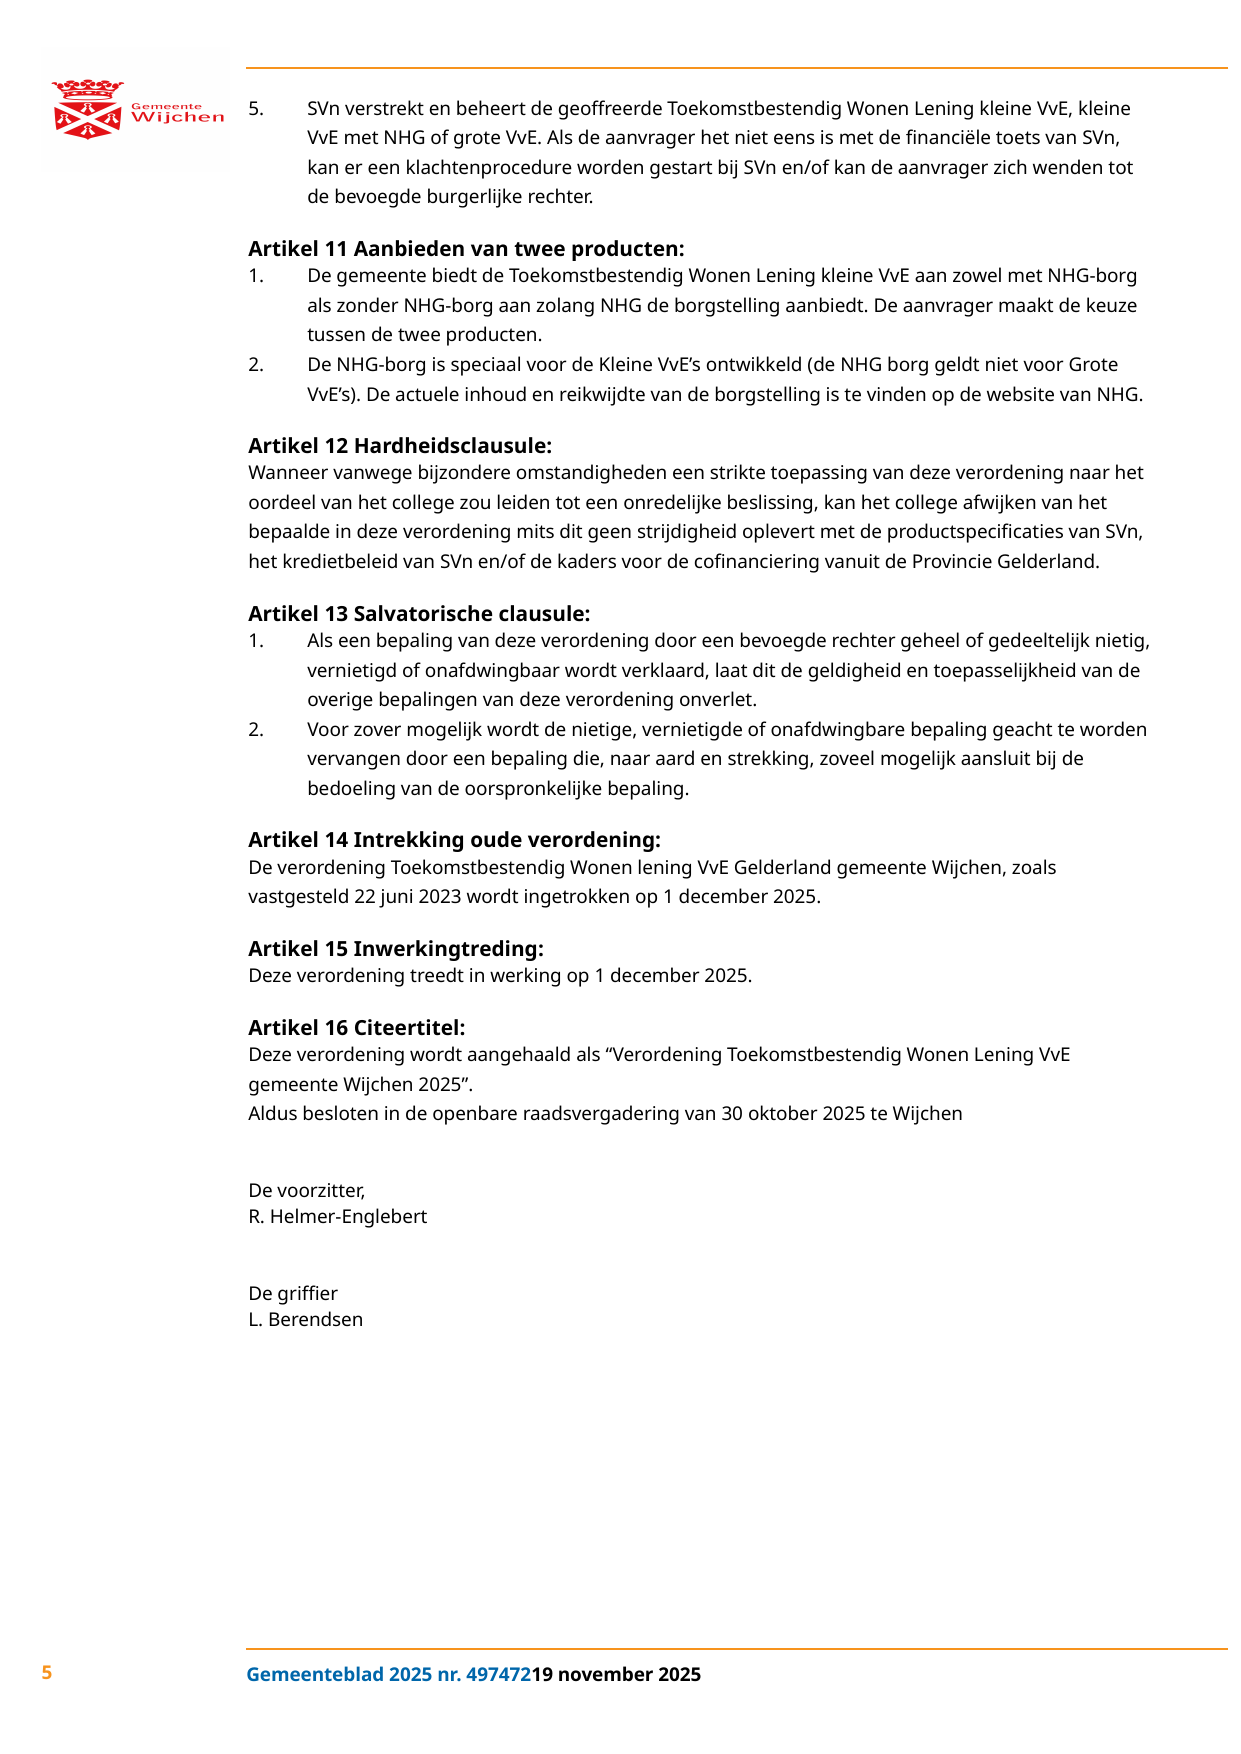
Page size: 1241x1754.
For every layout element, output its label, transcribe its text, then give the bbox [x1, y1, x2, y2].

text Artikel 11 Aanbieden van twee producten: [248, 234, 1152, 262]
text Artikel 13 Salvatorische clausule: [248, 599, 1152, 627]
text De verordening Toekomstbestendig Wonen lening VvE Gelderland gemeente Wijchen, zoals vastgesteld 22 juni 2023 wordt ingetrokken op 1 december 2025. [248, 854, 1152, 909]
text Artikel 12 Hardheidsclausule: [248, 431, 1152, 459]
text Deze verordening treedt in werking op 1 december 2025. [248, 962, 1152, 988]
text Artikel 16 Citeertitel: [248, 1013, 1152, 1041]
text Artikel 14 Intrekking oude verordening: [248, 826, 1152, 854]
picture [41, 47, 231, 172]
text De griffier [248, 1281, 1152, 1306]
text De voorzitter, [248, 1178, 1152, 1203]
text R. Helmer-Englebert [248, 1203, 1152, 1229]
list Voor zover mogelijk wordt de nietige, vernietigde of onafdwingbare bepaling geacht te worden vervangen door een bepaling die, naar aard en strekking, zoveel mogelijk aansluit bij de bedoeling van de oorspronkelijke bepaling. [248, 716, 1152, 801]
list Als een bepaling van deze verordening door een bevoegde rechter geheel of gedeeltelijk nietig, vernietigd of onafdwingbaar wordt verklaard, laat dit de geldigheid en toepasselijkheid van de overige bepalingen van deze verordening onverlet. [248, 627, 1152, 712]
text Deze verordening wordt aangehaald als “Verordening Toekomstbestendig Wonen Lening VvE gemeente Wijchen 2025”. [248, 1041, 1152, 1097]
text Aldus besloten in de openbare raadsvergadering van 30 oktober 2025 te Wijchen [248, 1100, 1152, 1126]
list SVn verstrekt en beheert de geoffreerde Toekomstbestendig Wonen Lening kleine VvE, kleine VvE met NHG of grote VvE. Als de aanvrager het niet eens is met de financiële toets van SVn, kan er een klachtenprocedure worden gestart bij SVn en/of kan de aanvrager zich wenden tot de bevoegde burgerlijke rechter. [248, 95, 1152, 209]
text Artikel 15 Inwerkingtreding: [248, 934, 1152, 962]
text Wanneer vanwege bijzondere omstandigheden een strikte toepassing van deze verordening naar het oordeel van het college zou leiden tot een onredelijke beslissing, kan het college afwijken van het bepaalde in deze verordening mits dit geen strijdigheid oplevert met de productspecificaties van SVn, het kredietbeleid van SVn en/of de kaders voor de cofinanciering vanuit de Provincie Gelderland. [248, 459, 1152, 574]
text L. Berendsen [248, 1306, 1152, 1332]
list De NHG-borg is speciaal voor de Kleine VvE’s ontwikkeld (de NHG borg geldt niet voor Grote VvE’s). De actuele inhoud en reikwijdte van de borgstelling is te vinden op de website van NHG. [248, 351, 1152, 406]
list De gemeente biedt de Toekomstbestendig Wonen Lening kleine VvE aan zowel met NHG-borg als zonder NHG-borg aan zolang NHG de borgstelling aanbiedt. De aanvrager maakt de keuze tussen de twee producten. [248, 262, 1152, 347]
